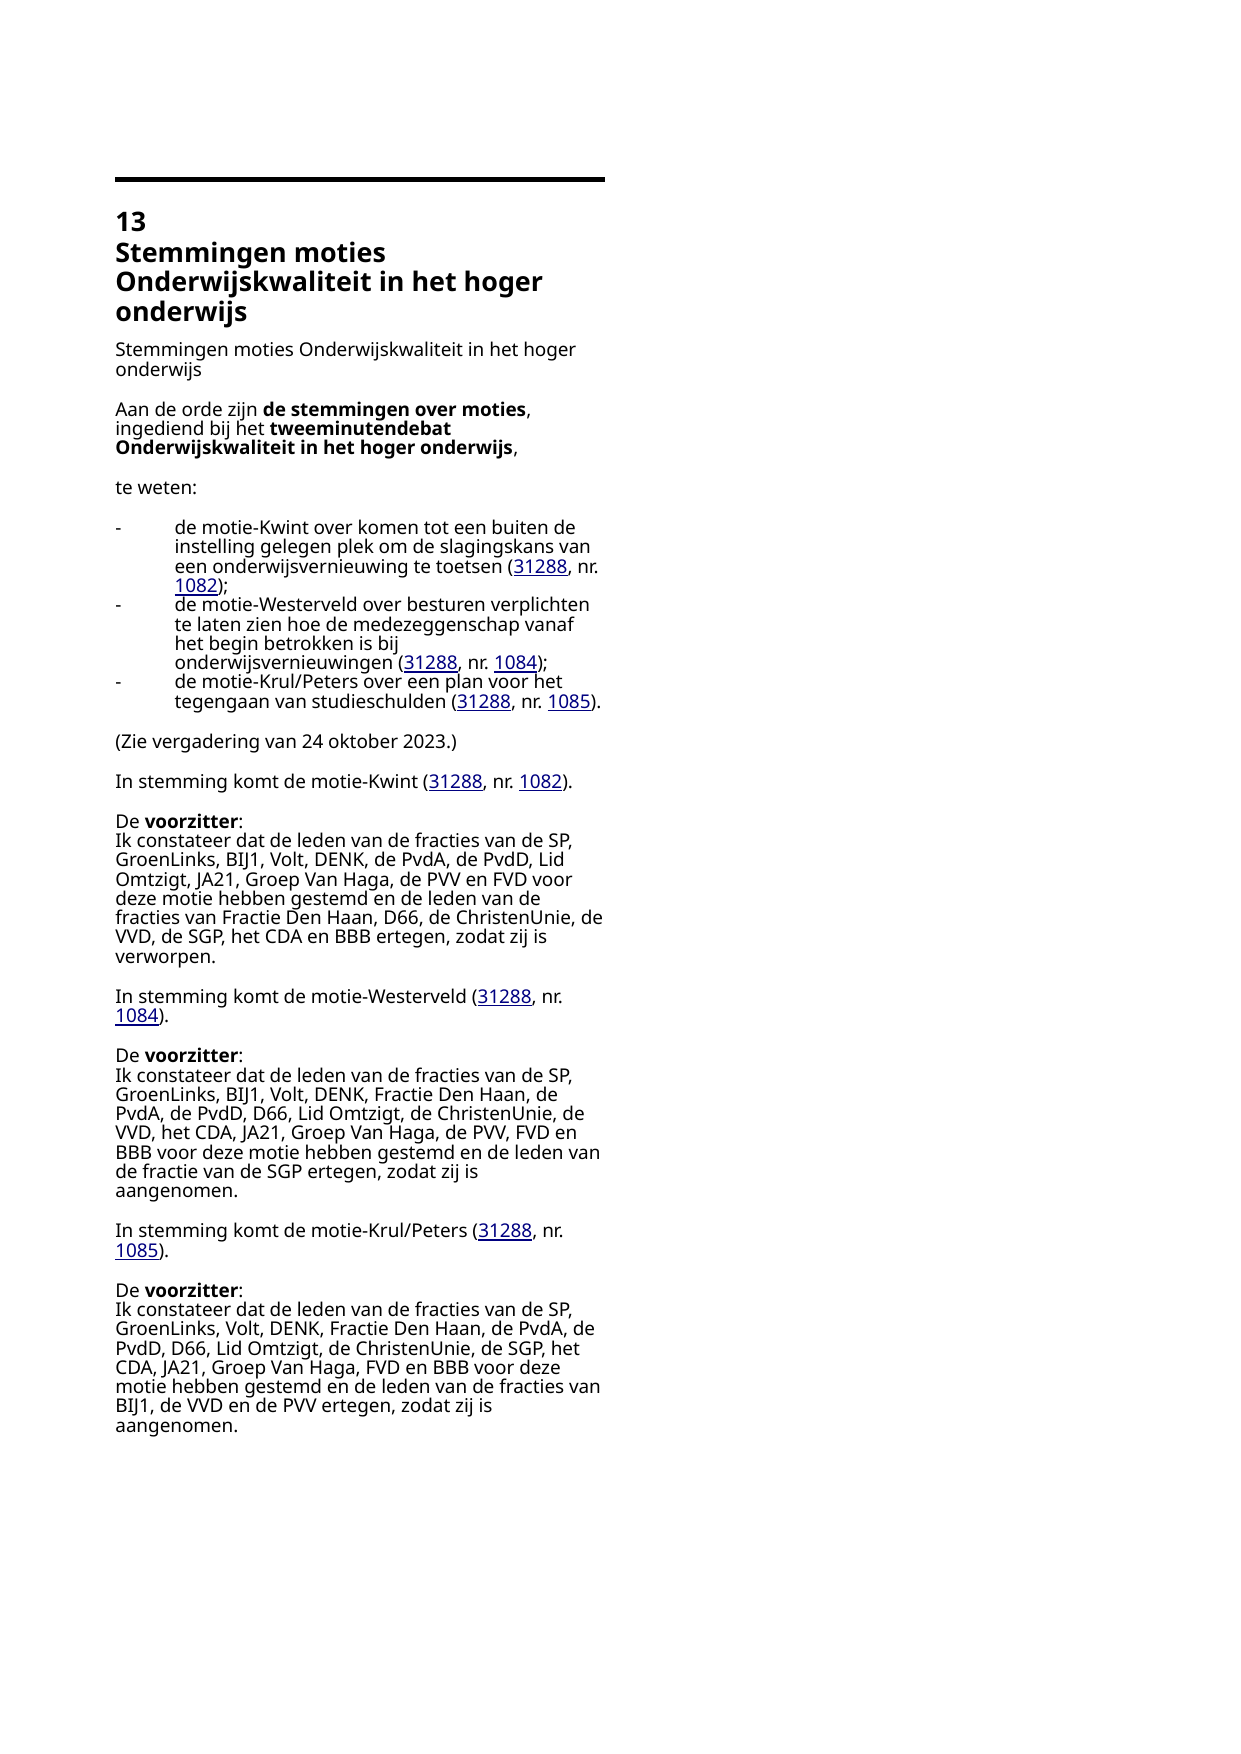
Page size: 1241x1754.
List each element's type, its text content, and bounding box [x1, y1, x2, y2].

list de motie-Krul/Peters over een plan voor het tegengaan van studieschulden (31288, nr. 1085). [115, 673, 605, 712]
text Stemmingen moties Onderwijskwaliteit in het hoger onderwijs [115, 341, 605, 380]
text 13 [115, 203, 605, 239]
text te weten: [115, 479, 605, 498]
text In stemming komt de motie-Kwint (31288, nr. 1082). [115, 773, 605, 792]
text Stemmingen moties Onderwijskwaliteit in het hoger onderwijs [115, 239, 605, 341]
list de motie-Kwint over komen tot een buiten de instelling gelegen plek om de slagingskans van een onderwijsvernieuwing te toetsen (31288, nr. 1082); [115, 519, 605, 596]
text (Zie vergadering van 24 oktober 2023.) [115, 733, 605, 752]
text De voorzitter: [115, 813, 605, 832]
list de motie-Westerveld over besturen verplichten te laten zien hoe de medezeggenschap vanaf het begin betrokken is bij onderwijsvernieuwingen (31288, nr. 1084); [115, 596, 605, 673]
text De voorzitter: [115, 1282, 605, 1301]
text In stemming komt de motie-Krul/Peters (31288, nr. 1085). [115, 1222, 605, 1261]
text Ik constateer dat de leden van de fracties van de SP, GroenLinks, Volt, DENK, Fractie Den Haan, de PvdA, de PvdD, D66, Lid Omtzigt, de ChristenUnie, de SGP, het CDA, JA21, Groep Van Haga, FVD en BBB voor deze motie hebben gestemd en de leden van de fracties van BIJ1, de VVD en de PVV ertegen, zodat zij is aangenomen. [115, 1301, 605, 1436]
text In stemming komt de motie-Westerveld (31288, nr. 1084). [115, 988, 605, 1026]
text Aan de orde zijn de stemmingen over moties, ingediend bij het tweeminutendebat Onderwijskwaliteit in het hoger onderwijs, [115, 401, 605, 458]
text Ik constateer dat de leden van de fracties van de SP, GroenLinks, BIJ1, Volt, DENK, de PvdA, de PvdD, Lid Omtzigt, JA21, Groep Van Haga, de PVV en FVD voor deze motie hebben gestemd en de leden van de fracties van Fractie Den Haan, D66, de ChristenUnie, de VVD, de SGP, het CDA en BBB ertegen, zodat zij is verworpen. [115, 832, 605, 967]
text De voorzitter: [115, 1047, 605, 1067]
text Ik constateer dat de leden van de fracties van de SP, GroenLinks, BIJ1, Volt, DENK, Fractie Den Haan, de PvdA, de PvdD, D66, Lid Omtzigt, de ChristenUnie, de VVD, het CDA, JA21, Groep Van Haga, de PVV, FVD en BBB voor deze motie hebben gestemd en de leden van de fractie van de SGP ertegen, zodat zij is aangenomen. [115, 1067, 605, 1201]
